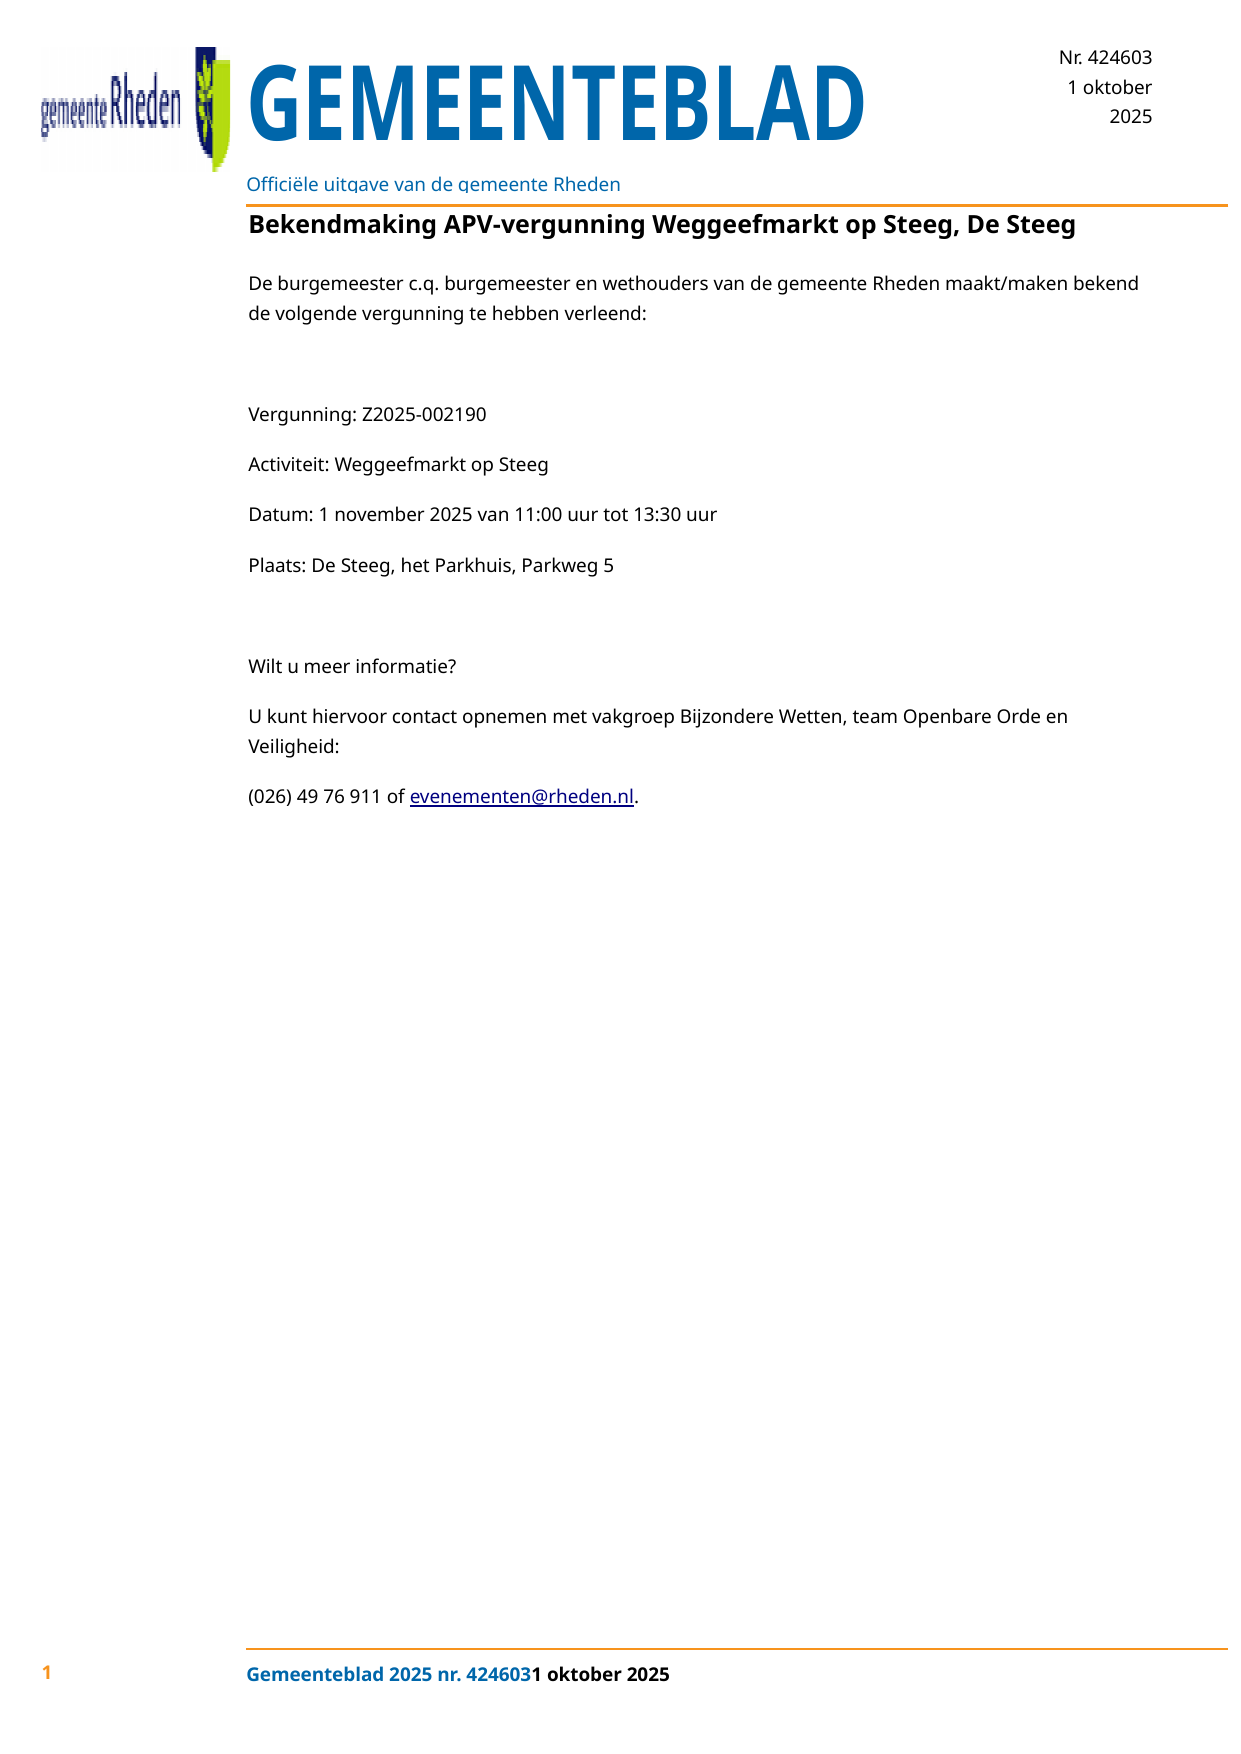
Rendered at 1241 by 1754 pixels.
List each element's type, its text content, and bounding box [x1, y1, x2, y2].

text Datum: 1 november 2025 van 11:00 uur tot 13:30 uur [248, 502, 1152, 527]
text Activiteit: Weggeefmarkt op Steeg [248, 451, 1152, 477]
text Wilt u meer informatie? [248, 653, 1152, 678]
text U kunt hiervoor contact opnemen met vakgroep Bijzondere Wetten, team Openbare Orde en Veiligheid: [248, 703, 1152, 758]
picture [41, 47, 231, 172]
text Bekendmaking APV-vergunning Weggeefmarkt op Steeg, De Steeg [248, 207, 1152, 241]
text (026) 49 76 911 of evenementen@rheden.nl. [248, 783, 1152, 809]
text De burgemeester c.q. burgemeester en wethouders van de gemeente Rheden maakt/maken bekend de volgende vergunning te hebben verleend: [248, 270, 1152, 326]
text Vergunning: Z2025-002190 [248, 401, 1152, 426]
text Plaats: De Steeg, het Parkhuis, Parkweg 5 [248, 552, 1152, 578]
